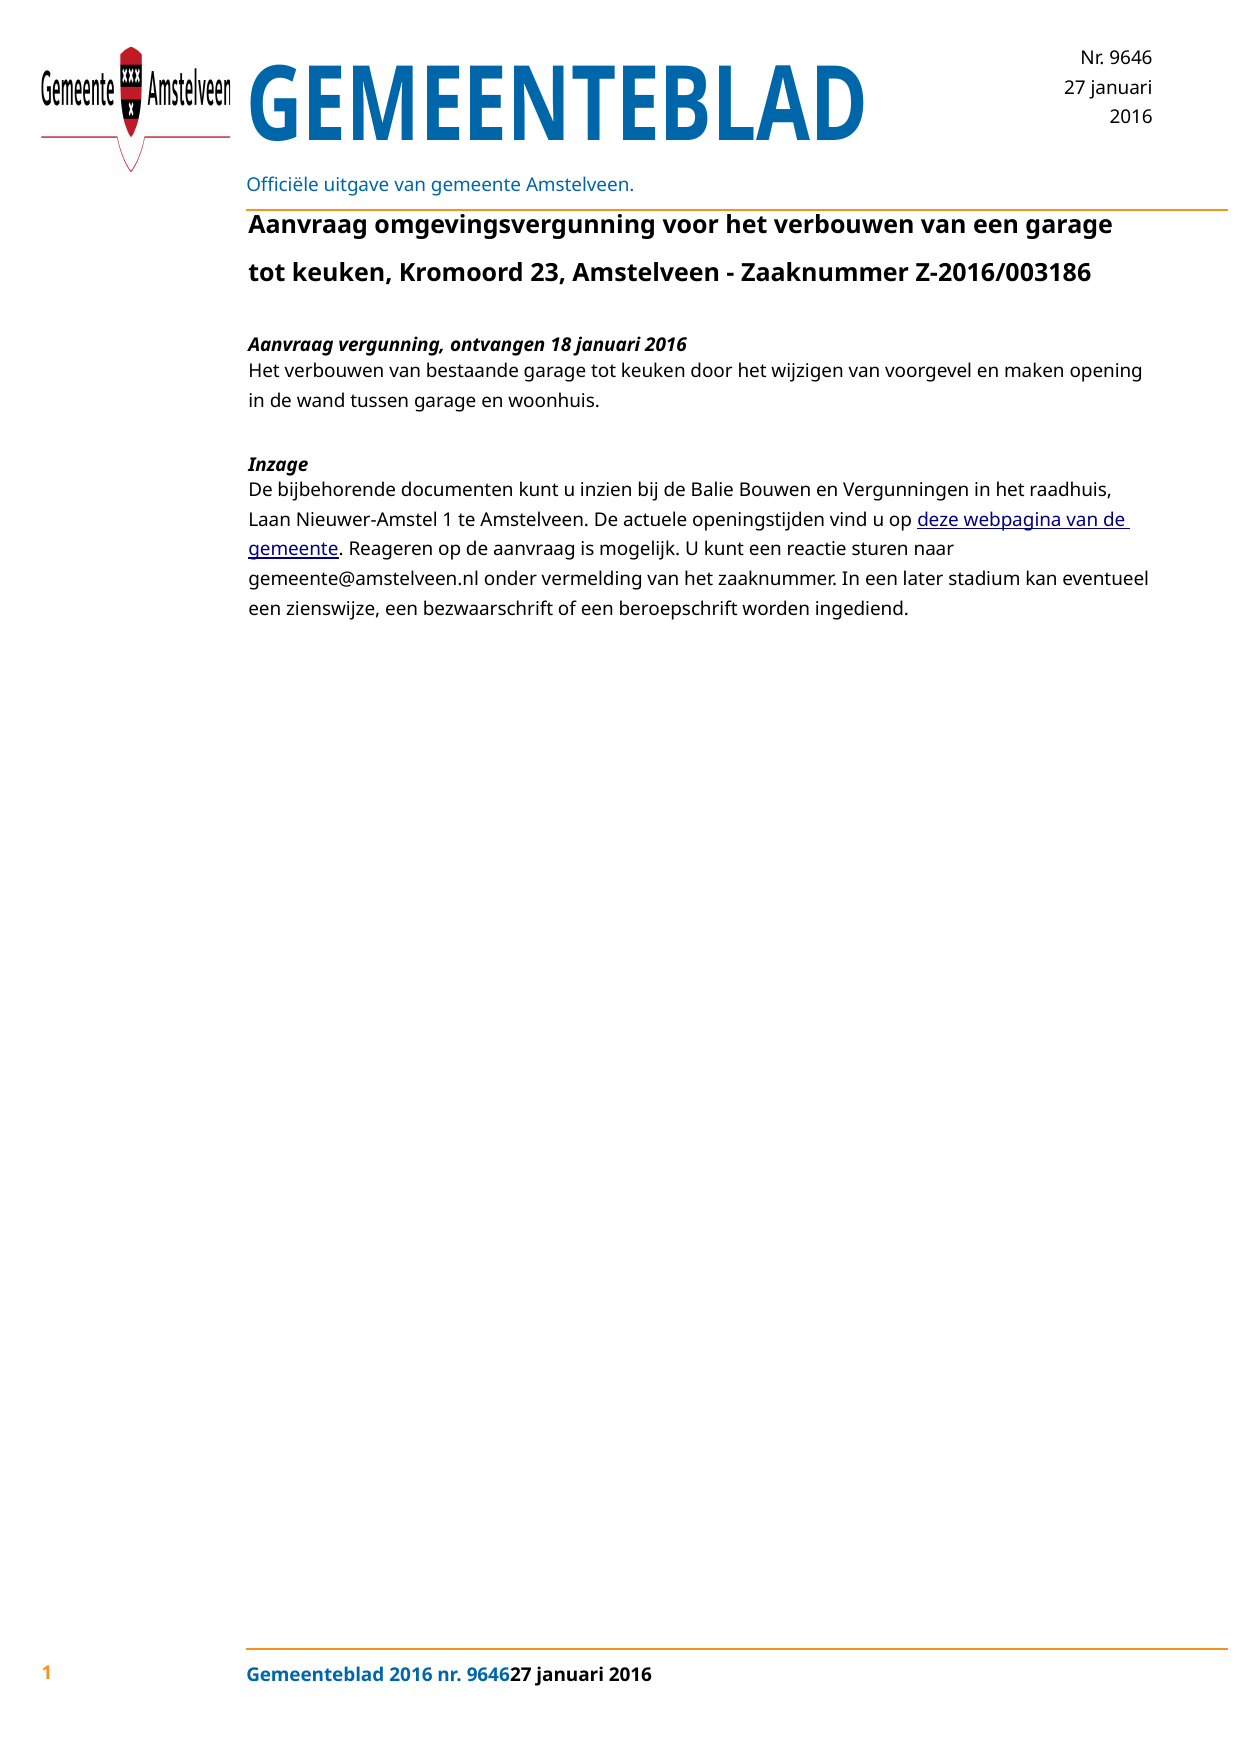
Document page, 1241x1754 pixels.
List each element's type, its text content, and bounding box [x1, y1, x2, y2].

text Aanvraag omgevingsvergunning voor het verbouwen van een garage tot keuken, Kromoord 23, Amstelveen - Zaaknummer Z-2016/003186 [248, 211, 1152, 288]
text Het verbouwen van bestaande garage tot keuken door het wijzigen van voorgevel en maken opening in de wand tussen garage en woonhuis. [248, 357, 1152, 412]
picture [41, 47, 231, 172]
text Inzage [248, 451, 1152, 476]
text Aanvraag vergunning, ontvangen 18 januari 2016 [248, 331, 1152, 357]
text De bijbehorende documenten kunt u inzien bij de Balie Bouwen en Vergunningen in het raadhuis, Laan Nieuwer-Amstel 1 te Amstelveen. De actuele openingstijden vind u op deze webpagina van de gemeente. Reageren op de aanvraag is mogelijk. U kunt een reactie sturen naar gemeente@amstelveen.nl onder vermelding van het zaaknummer. In een later stadium kan eventueel een zienswijze, een bezwaarschrift of een beroepschrift worden ingediend. [248, 476, 1152, 621]
